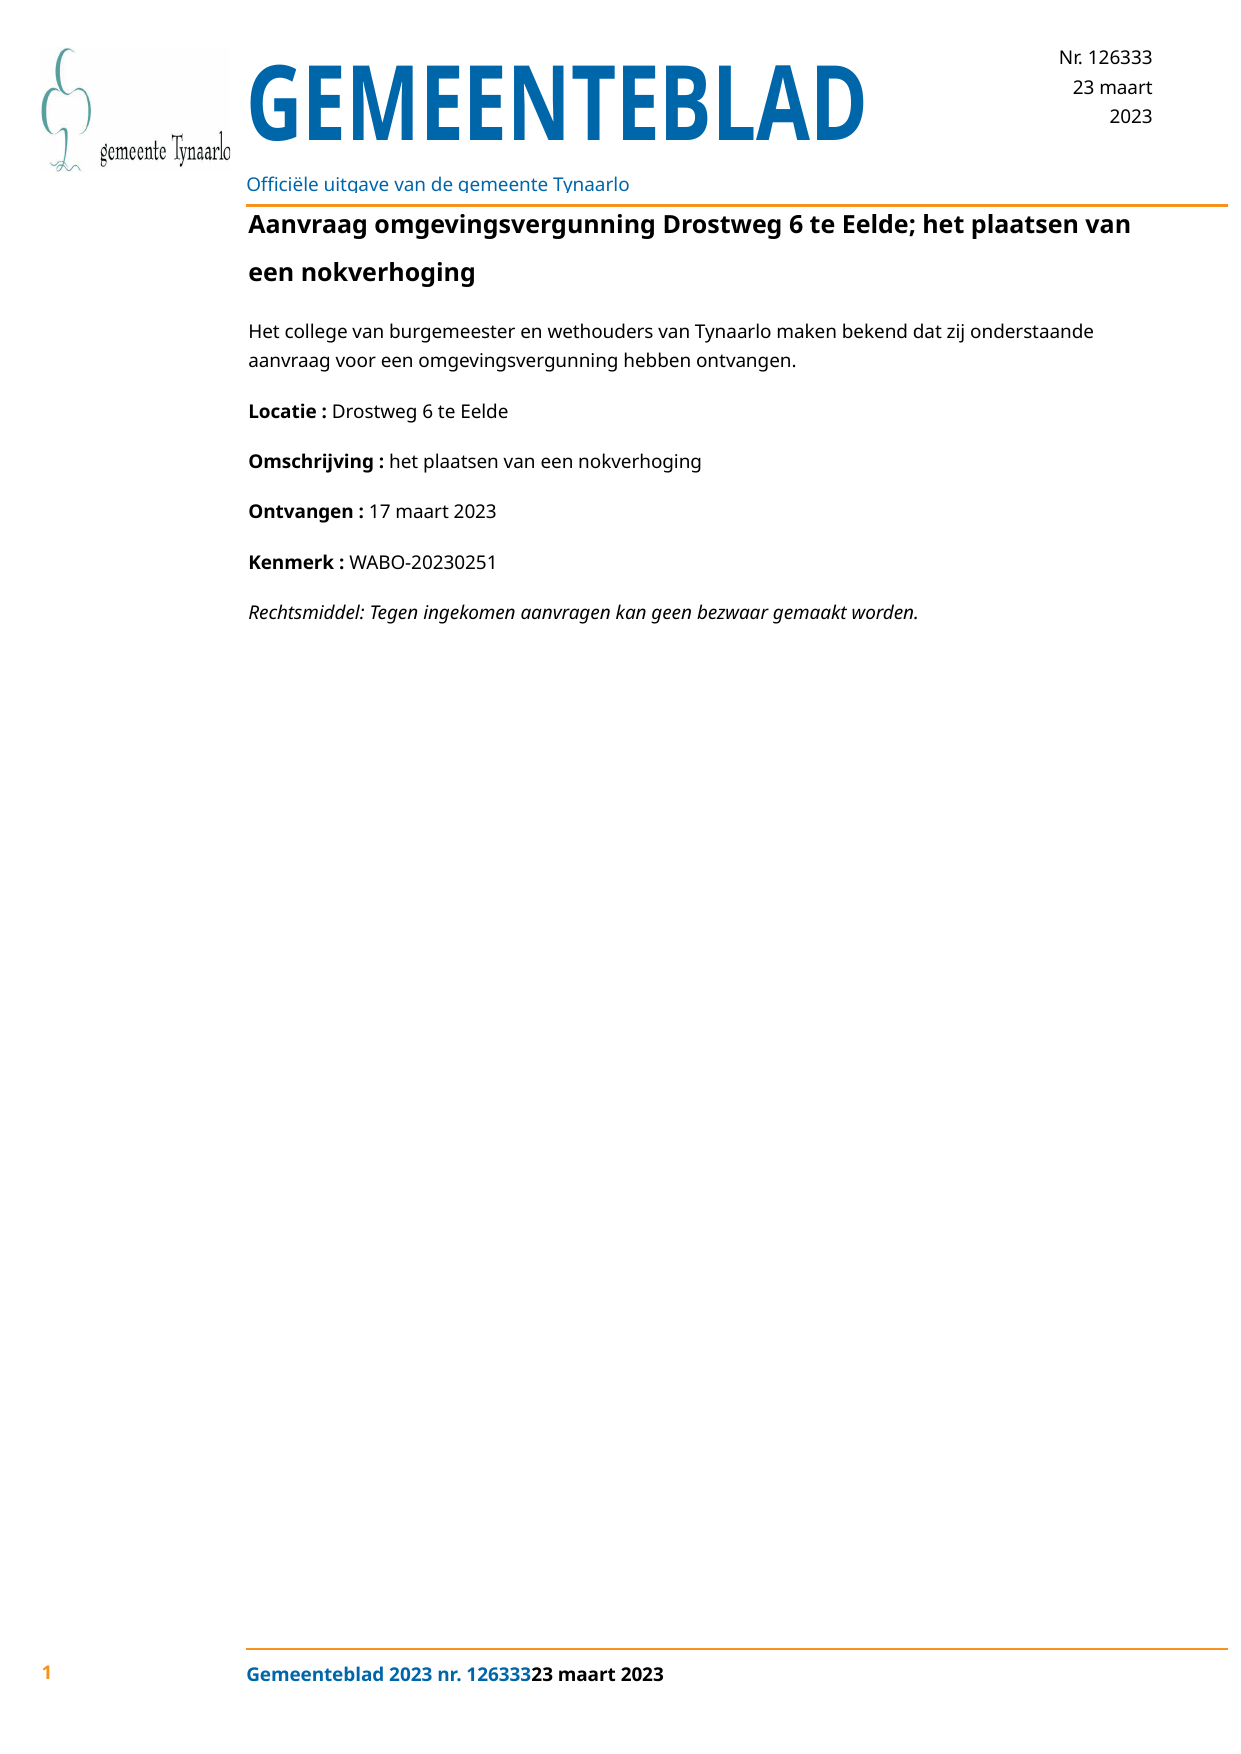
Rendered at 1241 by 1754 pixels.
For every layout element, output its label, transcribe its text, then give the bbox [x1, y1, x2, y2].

text Ontvangen : 17 maart 2023 [248, 499, 1152, 524]
text Locatie : Drostweg 6 te Eelde [248, 398, 1152, 424]
text Aanvraag omgevingsvergunning Drostweg 6 te Eelde; het plaatsen van een nokverhoging [248, 207, 1152, 288]
text Het college van burgemeester en wethouders van Tynaarlo maken bekend dat zij onderstaande aanvraag voor een omgevingsvergunning hebben ontvangen. [248, 318, 1152, 373]
picture [41, 47, 231, 172]
text Omschrijving : het plaatsen van een nokverhoging [248, 448, 1152, 474]
text Rechtsmiddel: Tegen ingekomen aanvragen kan geen bezwaar gemaakt worden. [248, 599, 1152, 625]
text Kenmerk : WABO-20230251 [248, 549, 1152, 575]
